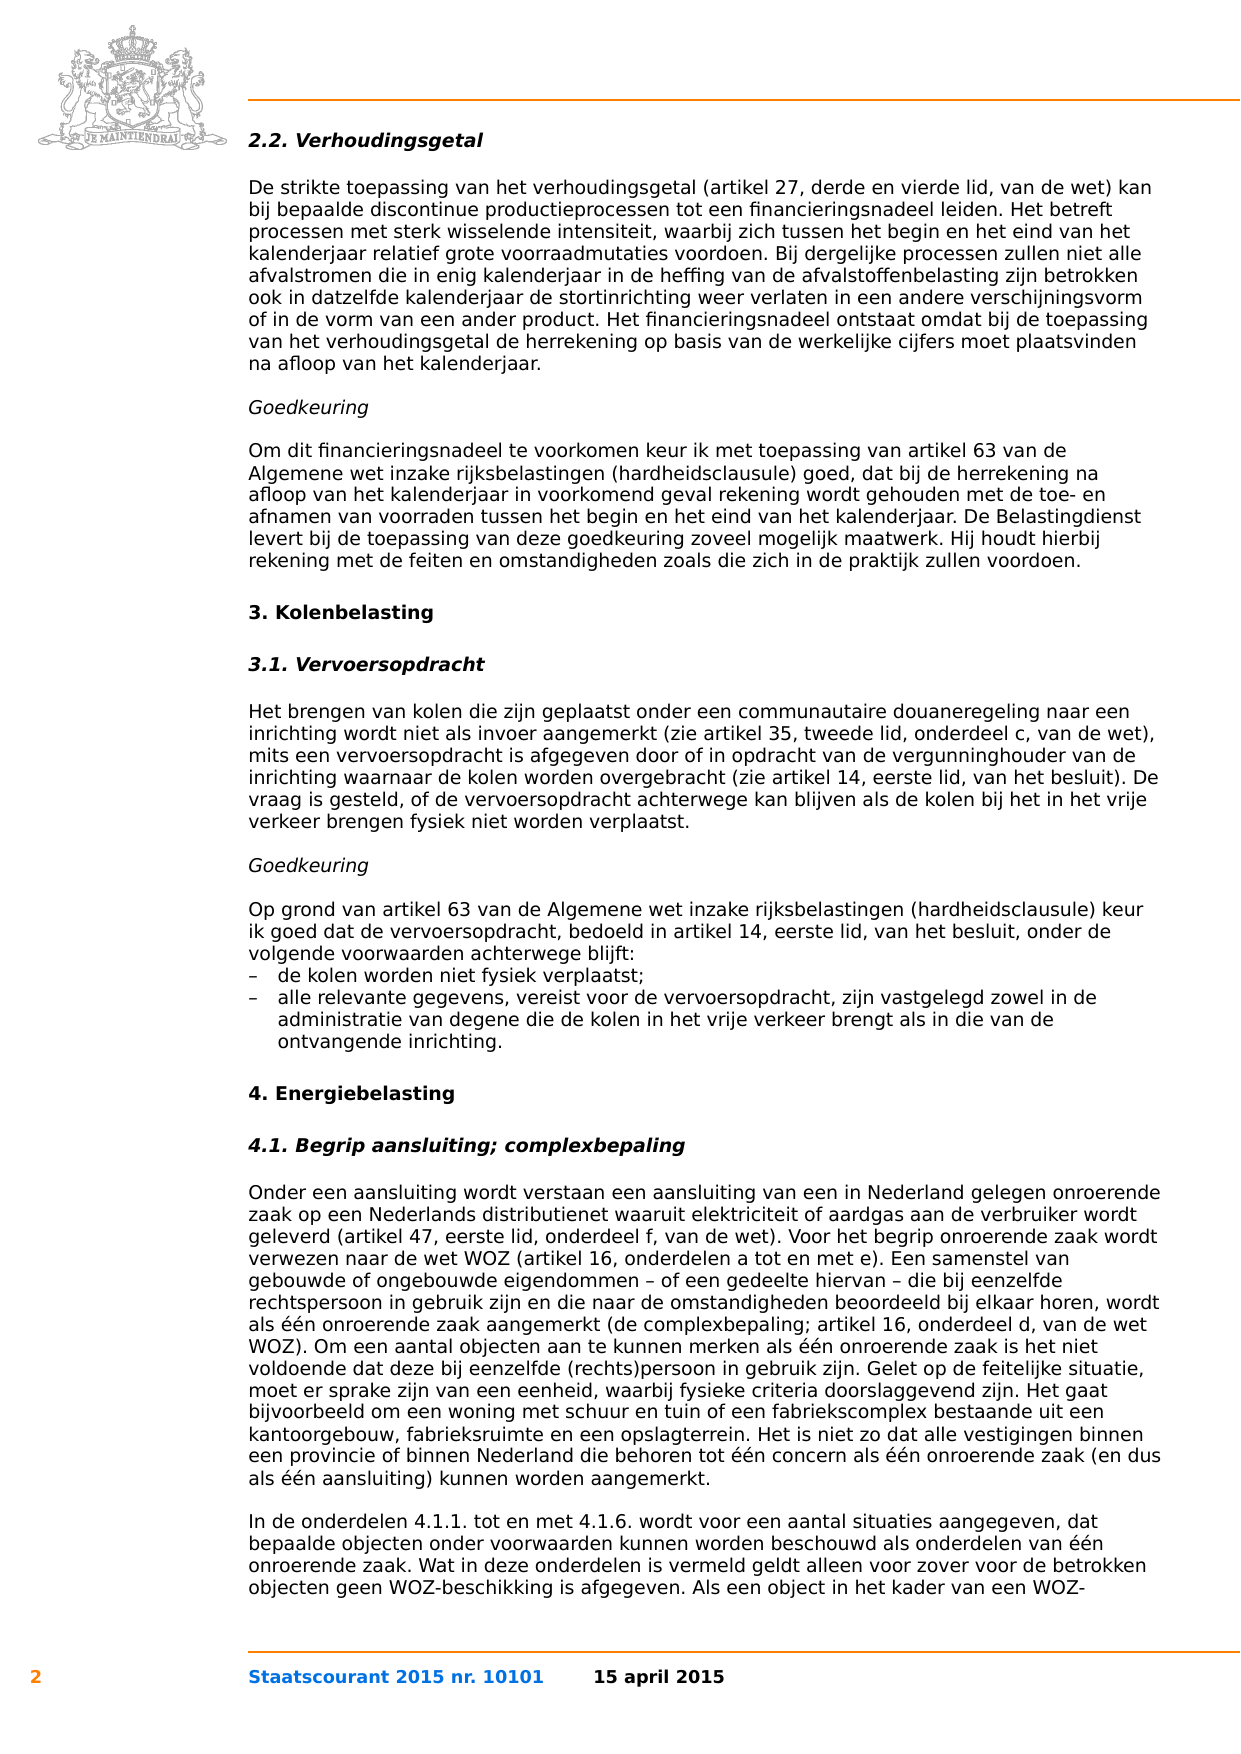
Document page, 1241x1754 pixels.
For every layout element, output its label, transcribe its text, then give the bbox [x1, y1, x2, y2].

subtitle 4. Energiebelasting [248, 1083, 1163, 1105]
text Op grond van artikel 63 van de Algemene wet inzake rijksbelastingen (hardheidsclausule) keur ik goed dat de vervoersopdracht, bedoeld in artikel 14, eerste lid, van het besluit, onder de volgende voorwaarden achterwege blijft: [248, 899, 1163, 965]
subtitle 3. Kolenbelasting [248, 602, 1163, 624]
text Om dit financieringsnadeel te voorkomen keur ik met toepassing van artikel 63 van de Algemene wet inzake rijksbelastingen (hardheidsclausule) goed, dat bij de herrekening na afloop van het kalenderjaar in voorkomend geval rekening wordt gehouden met de toe- en afnamen van voorraden tussen het begin en het eind van het kalenderjaar. De Belastingdienst levert bij de toepassing van deze goedkeuring zoveel mogelijk maatwerk. Hij houdt hierbij rekening met de feiten en omstandigheden zoals die zich in de praktijk zullen voordoen. [248, 440, 1163, 572]
text In de onderdelen 4.1.1. tot en met 4.1.6. wordt voor een aantal situaties aangegeven, dat bepaalde objecten onder voorwaarden kunnen worden beschouwd als onderdelen van één onroerende zaak. Wat in deze onderdelen is vermeld geldt alleen voor zover voor de betrokken objecten geen WOZ-beschikking is afgegeven. Als een object in het kader van een WOZ- [248, 1511, 1163, 1599]
text – de kolen worden niet fysiek verplaatst; [248, 965, 1163, 987]
subtitle 3.1. Vervoersopdracht [248, 654, 1163, 676]
text Onder een aansluiting wordt verstaan een aansluiting van een in Nederland gelegen onroerende zaak op een Nederlands distributienet waaruit elektriciteit of aardgas aan de verbruiker wordt geleverd (artikel 47, eerste lid, onderdeel f, van de wet). Voor het begrip onroerende zaak wordt verwezen naar de wet WOZ (artikel 16, onderdelen a tot en met e). Een samenstel van gebouwde of ongebouwde eigendommen – of een gedeelte hiervan – die bij eenzelfde rechtspersoon in gebruik zijn en die naar de omstandigheden beoordeeld bij elkaar horen, wordt als één onroerende zaak aangemerkt (de complexbepaling; artikel 16, onderdeel d, van de wet WOZ). Om een aantal objecten aan te kunnen merken als één onroerende zaak is het niet voldoende dat deze bij eenzelfde (rechts)persoon in gebruik zijn. Gelet op de feitelijke situatie, moet er sprake zijn van een eenheid, waarbij fysieke criteria doorslaggevend zijn. Het gaat bijvoorbeeld om een woning met schuur en tuin of een fabriekscomplex bestaande uit een kantoorgebouw, fabrieksruimte en een opslagterrein. Het is niet zo dat alle vestigingen binnen een provincie of binnen Nederland die behoren tot één concern als één onroerende zaak (en dus als één aansluiting) kunnen worden aangemerkt. [248, 1182, 1163, 1489]
text Het brengen van kolen die zijn geplaatst onder een communautaire douaneregeling naar een inrichting wordt niet als invoer aangemerkt (zie artikel 35, tweede lid, onderdeel c, van de wet), mits een vervoersopdracht is afgegeven door of in opdracht van de vergunninghouder van de inrichting waarnaar de kolen worden overgebracht (zie artikel 14, eerste lid, van het besluit). De vraag is gesteld, of de vervoersopdracht achterwege kan blijven als de kolen bij het in het vrije verkeer brengen fysiek niet worden verplaatst. [248, 701, 1163, 833]
text De strikte toepassing van het verhoudingsgetal (artikel 27, derde en vierde lid, van de wet) kan bij bepaalde discontinue productieprocessen tot een financieringsnadeel leiden. Het betreft processen met sterk wisselende intensiteit, waarbij zich tussen het begin en het eind van het kalenderjaar relatief grote voorraadmutaties voordoen. Bij dergelijke processen zullen niet alle afvalstromen die in enig kalenderjaar in de heffing van de afvalstoffenbelasting zijn betrokken ook in datzelfde kalenderjaar de stortinrichting weer verlaten in een andere verschijningsvorm of in de vorm van een ander product. Het financieringsnadeel ontstaat omdat bij de toepassing van het verhoudingsgetal de herrekening op basis van de werkelijke cijfers moet plaatsvinden na afloop van het kalenderjaar. [248, 177, 1163, 375]
subtitle Goedkeuring [248, 855, 1163, 877]
picture [38, 25, 227, 150]
text – alle relevante gegevens, vereist voor de vervoersopdracht, zijn vastgelegd zowel in de administratie van degene die de kolen in het vrije verkeer brengt als in die van de ontvangende inrichting. [248, 987, 1163, 1053]
subtitle 4.1. Begrip aansluiting; complexbepaling [248, 1135, 1163, 1157]
subtitle Goedkeuring [248, 397, 1163, 418]
subtitle 2.2. Verhoudingsgetal [248, 130, 1163, 152]
